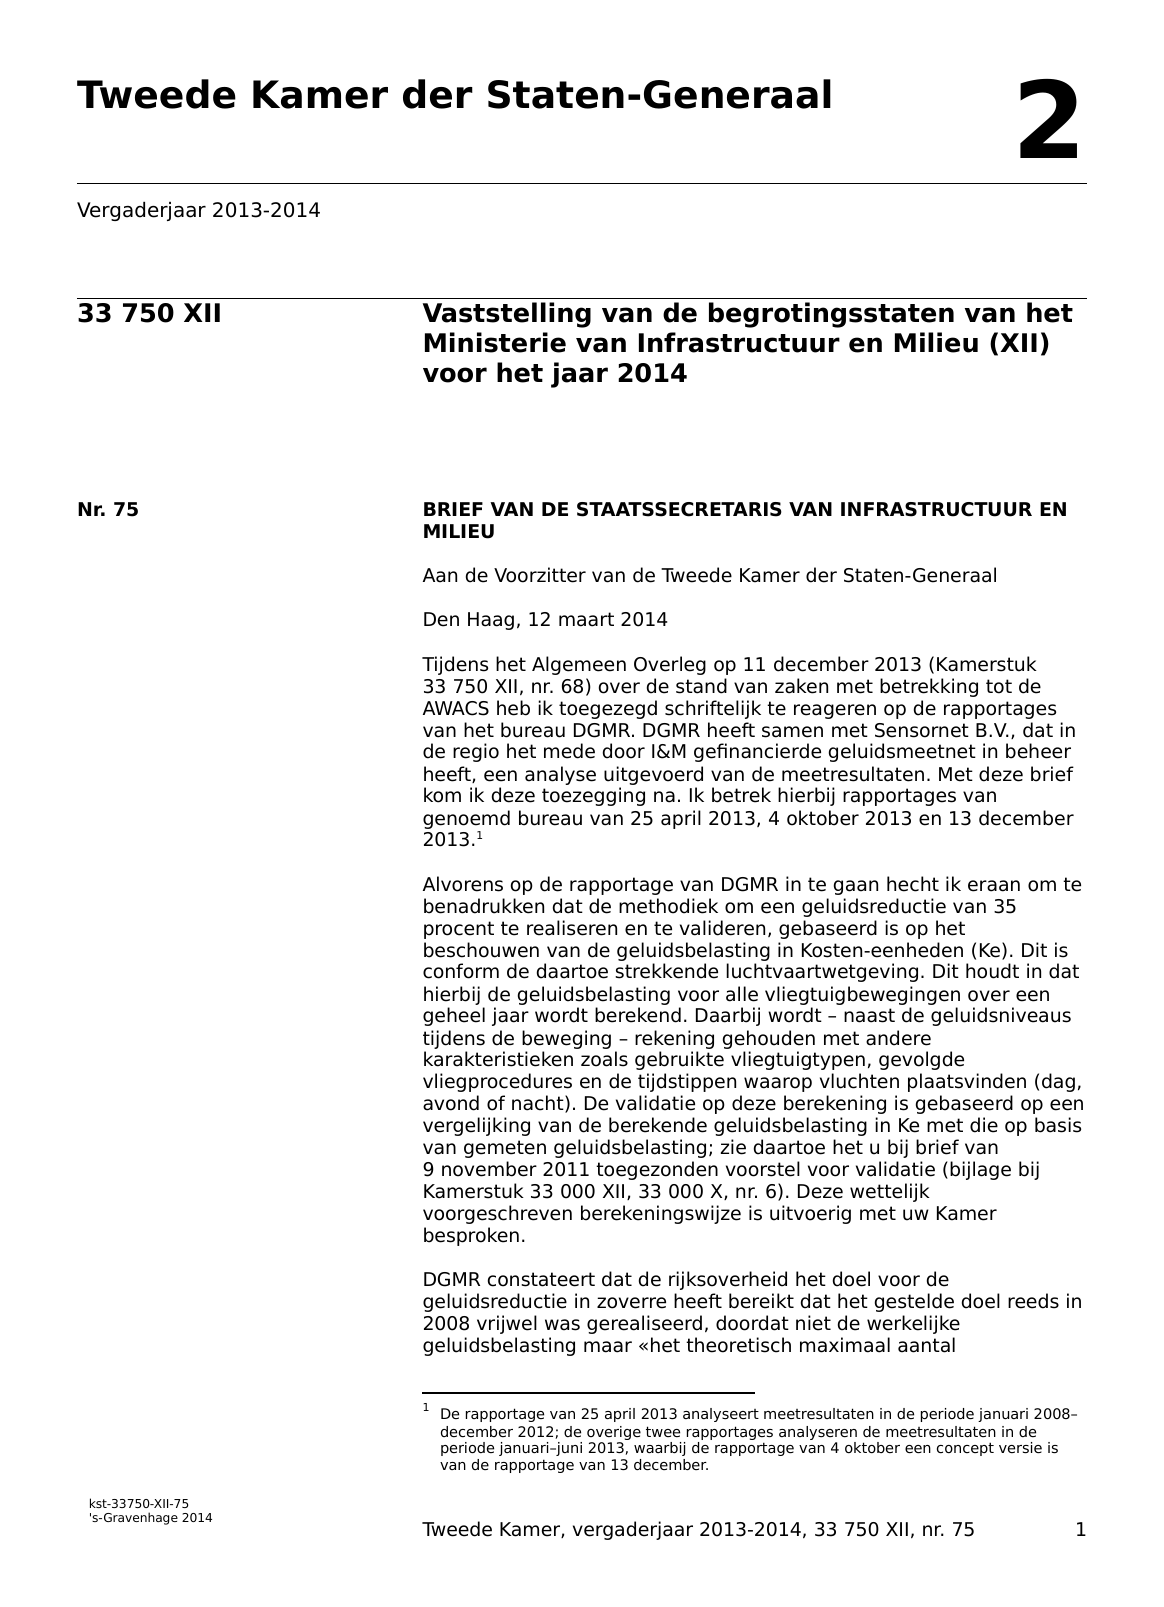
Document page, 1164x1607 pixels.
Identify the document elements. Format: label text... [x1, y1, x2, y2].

text Den Haag, 12 maart 2014 [422, 609, 1087, 631]
subtitle Nr. 75 BRIEF VAN DE STAATSSECRETARIS VAN INFRASTRUCTUUR EN MILIEU [77, 499, 1087, 543]
text 's-Gravenhage 2014 [88, 1511, 323, 1525]
table_header 2 [886, 59, 1087, 183]
text Alvorens op de rapportage van DGMR in te gaan hecht ik eraan om te benadrukken dat de methodiek om een geluidsreductie van 35 procent te realiseren en te valideren, gebaseerd is op het beschouwen van de geluidsbelasting in Kosten-eenheden (Ke). Dit is conform de daartoe strekkende luchtvaartwetgeving. Dit houdt in dat hierbij de geluidsbelasting voor alle vliegtuigbewegingen over een geheel jaar wordt berekend. Daarbij wordt – naast de geluidsniveaus tijdens de beweging – rekening gehouden met andere karakteristieken zoals gebruikte vliegtuigtypen, gevolgde vliegprocedures en de tijdstippen waarop vluchten plaatsvinden (dag, avond of nacht). De validatie op deze berekening is gebaseerd op een vergelijking van de berekende geluidsbelasting in Ke met die op basis van gemeten geluidsbelasting; zie daartoe het u bij brief van 9 november 2011 toegezonden voorstel voor validatie (bijlage bij Kamerstuk 33 000 XII, 33 000 X, nr. 6). Deze wettelijk voorgeschreven berekeningswijze is uitvoerig met uw Kamer besproken. [422, 873, 1087, 1247]
text DGMR constateert dat de rijksoverheid het doel voor de geluidsreductie in zoverre heeft bereikt dat het gestelde doel reeds in 2008 vrijwel was gerealiseerd, doordat niet de werkelijke geluidsbelasting maar «het theoretisch maximaal aantal [422, 1269, 1087, 1357]
table_header Tweede Kamer der Staten-Generaal [77, 59, 886, 183]
text Tijdens het Algemeen Overleg op 11 december 2013 (Kamerstuk 33 750 XII, nr. 68) over de stand van zaken met betrekking tot de AWACS heb ik toegezegd schriftelijk te reageren op de rapportages van het bureau DGMR. DGMR heeft samen met Sensornet B.V., dat in de regio het mede door I&M gefinancierde geluidsmeetnet in beheer heeft, een analyse uitgevoerd van de meetresultaten. Met deze brief kom ik deze toezegging na. Ik betrek hierbij rapportages van genoemd bureau van 25 april 2013, 4 oktober 2013 en 13 december 2013. [422, 653, 1087, 851]
text De rapportage van 25 april 2013 analyseert meetresultaten in de periode januari 2008–december 2012; de overige twee rapportages analyseren de meetresultaten in de periode januari–juni 2013, waarbij de rapportage van 4 oktober een concept versie is van de rapportage van 13 december. [422, 1402, 1087, 1474]
table_cell Vergaderjaar 2013-2014 [77, 184, 1087, 298]
subtitle 33 750 XII Vaststelling van de begrotingsstaten van het Ministerie van Infrastructuur en Milieu (XII) voor het jaar 2014 [77, 299, 1087, 388]
text kst-33750-XII-75 [88, 1497, 323, 1511]
text Aan de Voorzitter van de Tweede Kamer der Staten-Generaal [422, 565, 1087, 587]
